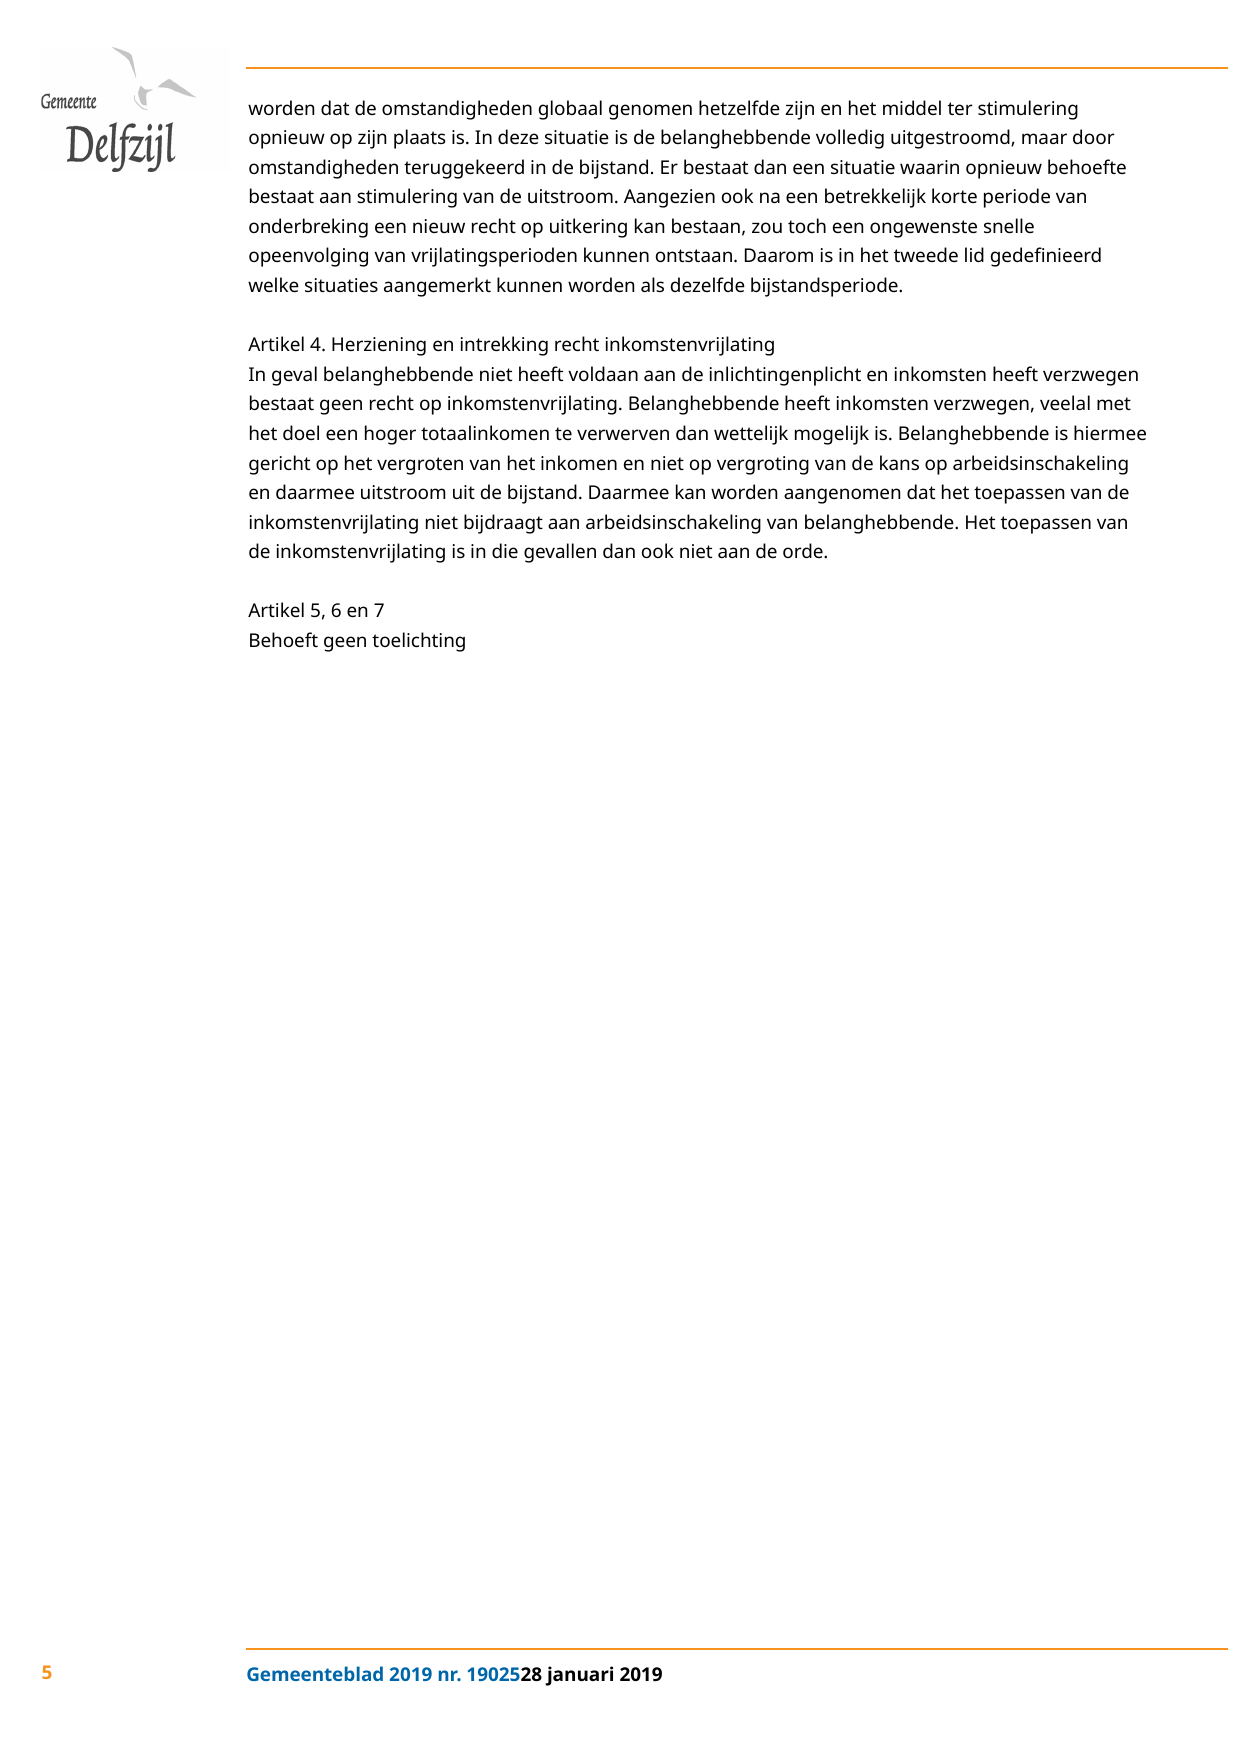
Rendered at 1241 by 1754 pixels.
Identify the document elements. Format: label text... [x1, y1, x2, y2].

text Behoeft geen toelichting [248, 627, 1152, 653]
text Artikel 5, 6 en 7 [248, 598, 1152, 623]
text worden dat de omstandigheden globaal genomen hetzelfde zijn en het middel ter stimulering opnieuw op zijn plaats is. In deze situatie is de belanghebbende volledig uitgestroomd, maar door omstandigheden teruggekeerd in de bijstand. Er bestaat dan een situatie waarin opnieuw behoefte bestaat aan stimulering van de uitstroom. Aangezien ook na een betrekkelijk korte periode van onderbreking een nieuw recht op uitkering kan bestaan, zou toch een ongewenste snelle opeenvolging van vrijlatingsperioden kunnen ontstaan. Daarom is in het tweede lid gedefinieerd welke situaties aangemerkt kunnen worden als dezelfde bijstandsperiode. [248, 95, 1152, 298]
text In geval belanghebbende niet heeft voldaan aan de inlichtingenplicht en inkomsten heeft verzwegen bestaat geen recht op inkomstenvrijlating. Belanghebbende heeft inkomsten verzwegen, veelal met het doel een hoger totaalinkomen te verwerven dan wettelijk mogelijk is. Belanghebbende is hiermee gericht op het vergroten van het inkomen en niet op vergroting van de kans op arbeidsinschakeling en daarmee uitstroom uit de bijstand. Daarmee kan worden aangenomen dat het toepassen van de inkomstenvrijlating niet bijdraagt aan arbeidsinschakeling van belanghebbende. Het toepassen van de inkomstenvrijlating is in die gevallen dan ook niet aan de orde. [248, 361, 1152, 564]
text Artikel 4. Herziening en intrekking recht inkomstenvrijlating [248, 331, 1152, 357]
picture [41, 47, 231, 172]
